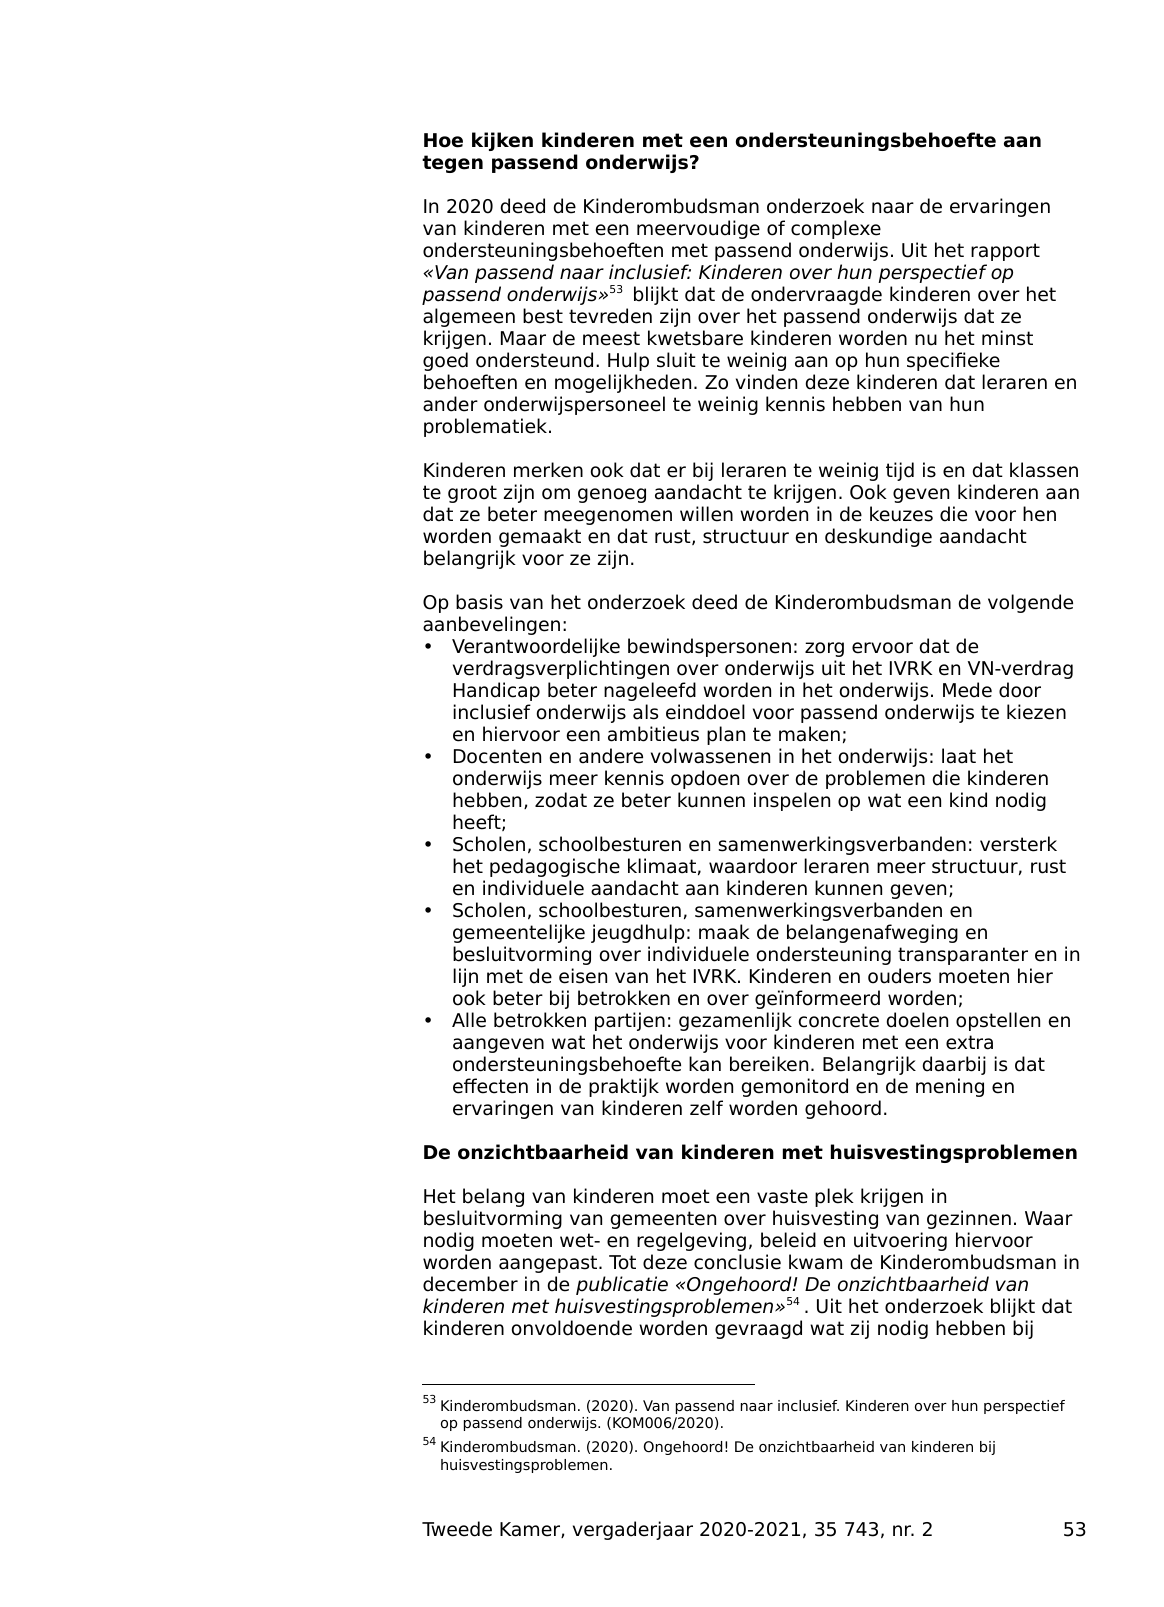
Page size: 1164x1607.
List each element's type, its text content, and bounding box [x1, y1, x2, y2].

text • Verantwoordelijke bewindspersonen: zorg ervoor dat de verdragsverplichtingen over onderwijs uit het IVRK en VN-verdrag Handicap beter nageleefd worden in het onderwijs. Mede door inclusief onderwijs als einddoel voor passend onderwijs te kiezen en hiervoor een ambitieus plan te maken; [422, 636, 1087, 746]
text In 2020 deed de Kinderombudsman onderzoek naar de ervaringen van kinderen met een meervoudige of complexe ondersteuningsbehoeften met passend onderwijs. Uit het rapport «Van passend naar inclusief: Kinderen over hun perspectief op passend onderwijs» blijkt dat de ondervraagde kinderen over het algemeen best tevreden zijn over het passend onderwijs dat ze krijgen. Maar de meest kwetsbare kinderen worden nu het minst goed ondersteund. Hulp sluit te weinig aan op hun specifieke behoeften en mogelijkheden. Zo vinden deze kinderen dat leraren en ander onderwijspersoneel te weinig kennis hebben van hun problematiek. [422, 196, 1087, 438]
text Op basis van het onderzoek deed de Kinderombudsman de volgende aanbevelingen: [422, 592, 1087, 636]
text • Alle betrokken partijen: gezamenlijk concrete doelen opstellen en aangeven wat het onderwijs voor kinderen met een extra ondersteuningsbehoefte kan bereiken. Belangrijk daarbij is dat effecten in de praktijk worden gemonitord en de mening en ervaringen van kinderen zelf worden gehoord. [422, 1010, 1087, 1119]
subtitle Hoe kijken kinderen met een ondersteuningsbehoefte aan tegen passend onderwijs? [422, 130, 1087, 174]
text • Scholen, schoolbesturen en samenwerkingsverbanden: versterk het pedagogische klimaat, waardoor leraren meer structuur, rust en individuele aandacht aan kinderen kunnen geven; [422, 834, 1087, 900]
subtitle De onzichtbaarheid van kinderen met huisvestingsproblemen [422, 1142, 1087, 1164]
text Kinderen merken ook dat er bij leraren te weinig tijd is en dat klassen te groot zijn om genoeg aandacht te krijgen. Ook geven kinderen aan dat ze beter meegenomen willen worden in de keuzes die voor hen worden gemaakt en dat rust, structuur en deskundige aandacht belangrijk voor ze zijn. [422, 460, 1087, 570]
text Kinderombudsman. (2020). Ongehoord! De onzichtbaarheid van kinderen bij huisvestingsproblemen. [422, 1435, 1087, 1474]
text Kinderombudsman. (2020). Van passend naar inclusief. Kinderen over hun perspectief op passend onderwijs. (KOM006/2020). [422, 1393, 1087, 1432]
text • Docenten en andere volwassenen in het onderwijs: laat het onderwijs meer kennis opdoen over de problemen die kinderen hebben, zodat ze beter kunnen inspelen op wat een kind nodig heeft; [422, 746, 1087, 834]
text • Scholen, schoolbesturen, samenwerkingsverbanden en gemeentelijke jeugdhulp: maak de belangenafweging en besluitvorming over individuele ondersteuning transparanter en in lijn met de eisen van het IVRK. Kinderen en ouders moeten hier ook beter bij betrokken en over geïnformeerd worden; [422, 900, 1087, 1010]
text Het belang van kinderen moet een vaste plek krijgen in besluitvorming van gemeenten over huisvesting van gezinnen. Waar nodig moeten wet- en regelgeving, beleid en uitvoering hiervoor worden aangepast. Tot deze conclusie kwam de Kinderombudsman in december in de publicatie «Ongehoord! De onzichtbaarheid van kinderen met huisvestingsproblemen». Uit het onderzoek blijkt dat kinderen onvoldoende worden gevraagd wat zij nodig hebben bij [422, 1186, 1087, 1340]
